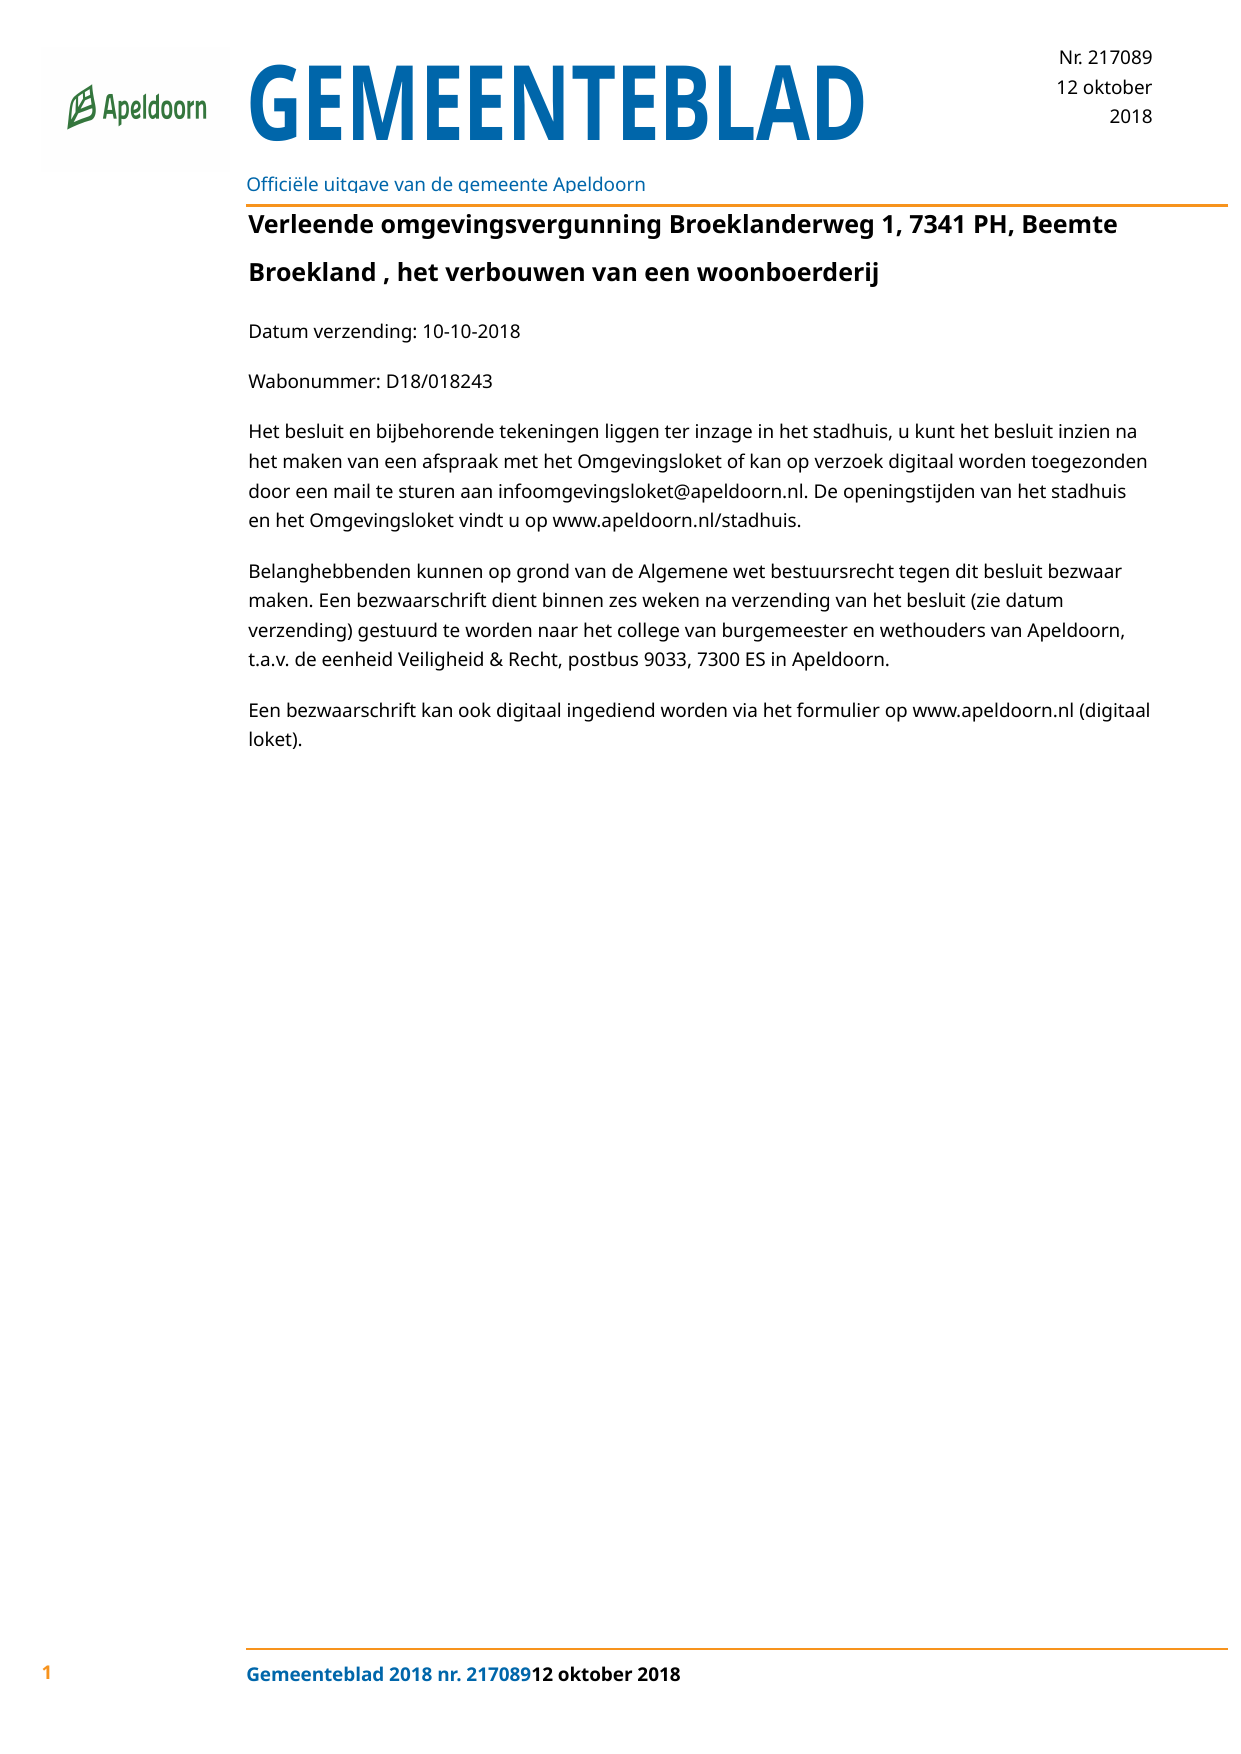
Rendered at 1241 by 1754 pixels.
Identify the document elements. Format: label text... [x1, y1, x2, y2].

picture [41, 47, 231, 172]
text Verleende omgevingsvergunning Broeklanderweg 1, 7341 PH, Beemte Broekland , het verbouwen van een woonboerderij [248, 207, 1152, 288]
text Belanghebbenden kunnen op grond van de Algemene wet bestuursrecht tegen dit besluit bezwaar maken. Een bezwaarschrift dient binnen zes weken na verzending van het besluit (zie datum verzending) gestuurd te worden naar het college van burgemeester en wethouders van Apeldoorn, t.a.v. de eenheid Veiligheid & Recht, postbus 9033, 7300 ES in Apeldoorn. [248, 558, 1152, 672]
text Een bezwaarschrift kan ook digitaal ingediend worden via het formulier op www.apeldoorn.nl (digitaal loket). [248, 697, 1152, 752]
text Wabonummer: D18/018243 [248, 368, 1152, 394]
text Het besluit en bijbehorende tekeningen liggen ter inzage in het stadhuis, u kunt het besluit inzien na het maken van een afspraak met het Omgevingsloket of kan op verzoek digitaal worden toegezonden door een mail te sturen aan infoomgevingsloket@apeldoorn.nl. De openingstijden van het stadhuis en het Omgevingsloket vindt u op www.apeldoorn.nl/stadhuis. [248, 419, 1152, 533]
text Datum verzending: 10-10-2018 [248, 318, 1152, 344]
